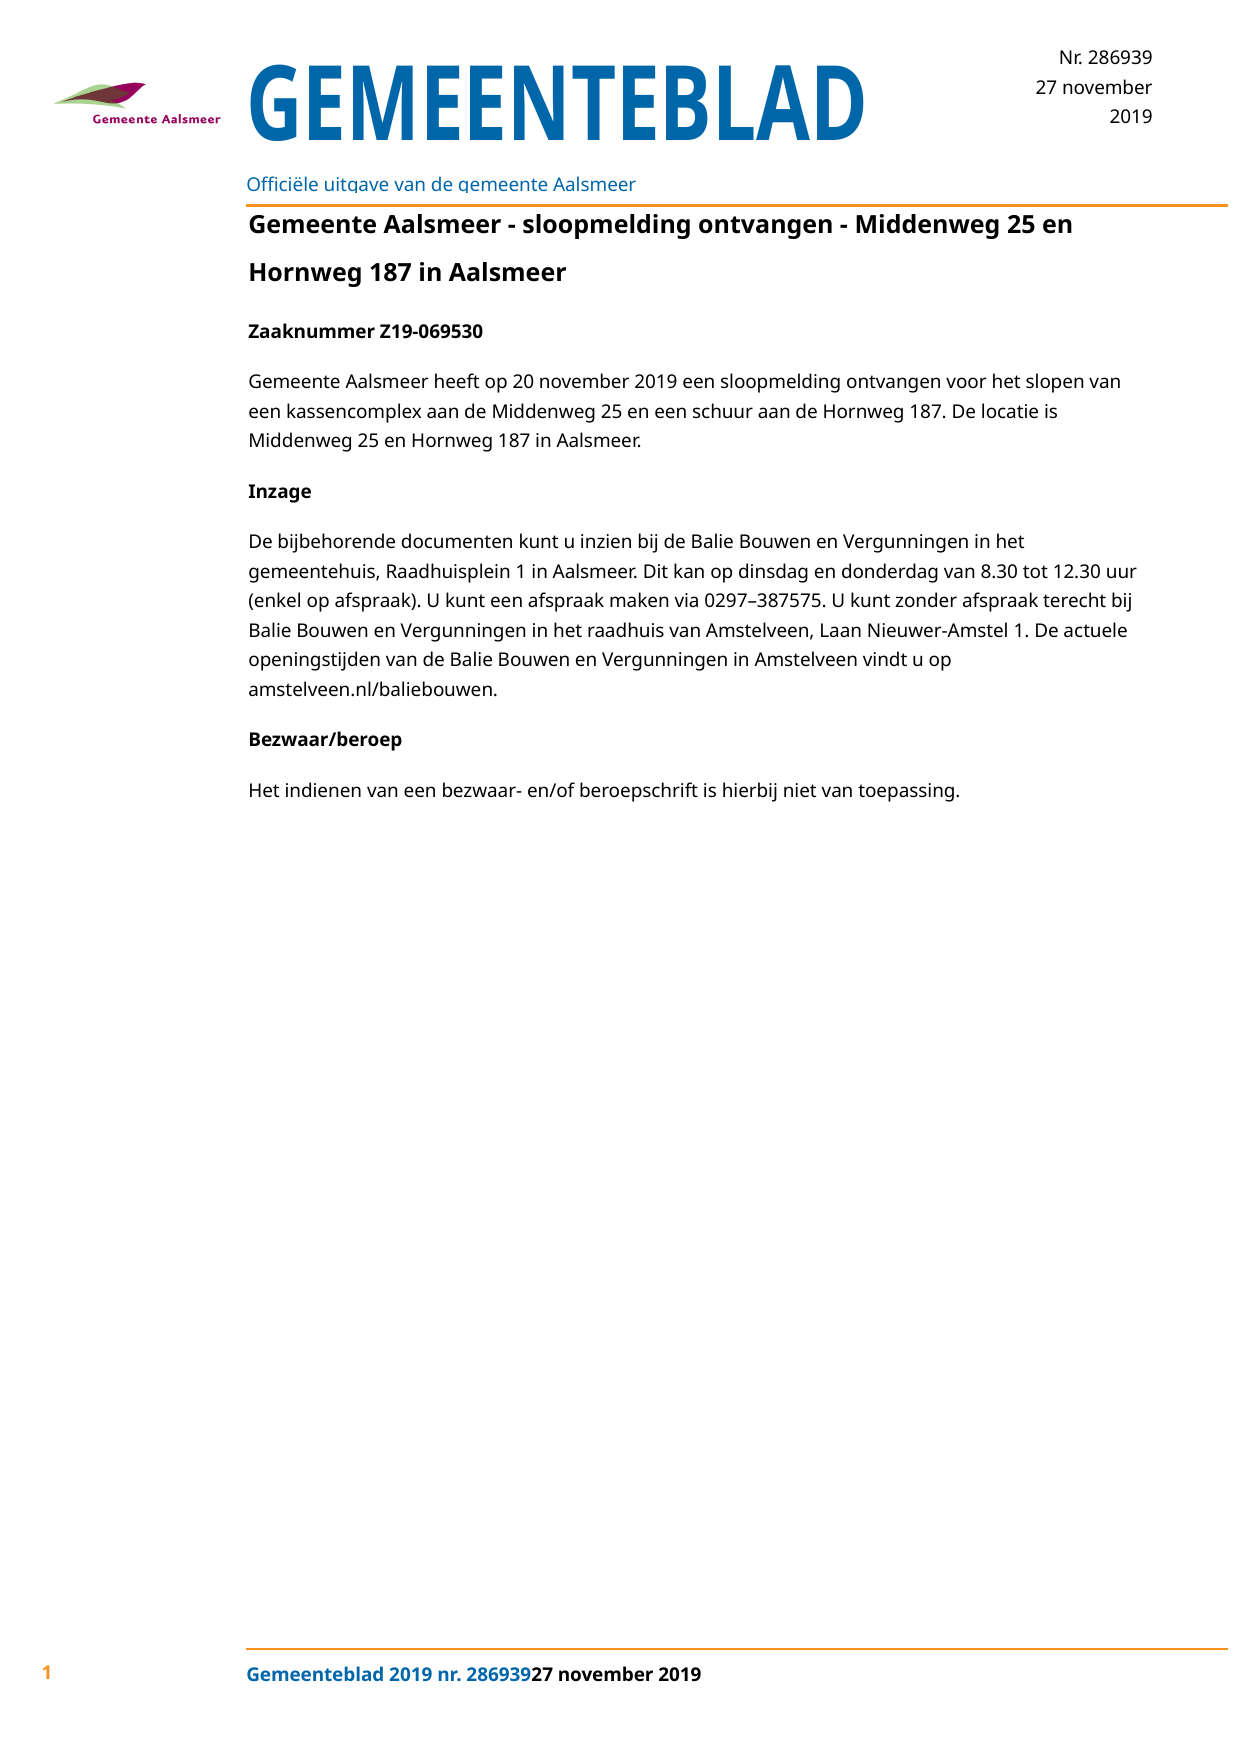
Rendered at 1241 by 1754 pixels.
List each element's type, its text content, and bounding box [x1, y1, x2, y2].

text Zaaknummer Z19-069530 [248, 318, 1152, 344]
text Inzage [248, 478, 1152, 504]
text Bezwaar/beroep [248, 727, 1152, 752]
text Gemeente Aalsmeer heeft op 20 november 2019 een sloopmelding ontvangen voor het slopen van een kassencomplex aan de Middenweg 25 en een schuur aan de Hornweg 187. De locatie is Middenweg 25 en Hornweg 187 in Aalsmeer. [248, 368, 1152, 453]
picture [41, 47, 231, 172]
text Gemeente Aalsmeer - sloopmelding ontvangen - Middenweg 25 en Hornweg 187 in Aalsmeer [248, 207, 1152, 288]
text De bijbehorende documenten kunt u inzien bij de Balie Bouwen en Vergunningen in het gemeentehuis, Raadhuisplein 1 in Aalsmeer. Dit kan op dinsdag en donderdag van 8.30 tot 12.30 uur (enkel op afspraak). U kunt een afspraak maken via 0297–387575. U kunt zonder afspraak terecht bij Balie Bouwen en Vergunningen in het raadhuis van Amstelveen, Laan Nieuwer-Amstel 1. De actuele openingstijden van de Balie Bouwen en Vergunningen in Amstelveen vindt u op amstelveen.nl/baliebouwen. [248, 528, 1152, 702]
text Het indienen van een bezwaar- en/of beroepschrift is hierbij niet van toepassing. [248, 777, 1152, 803]
